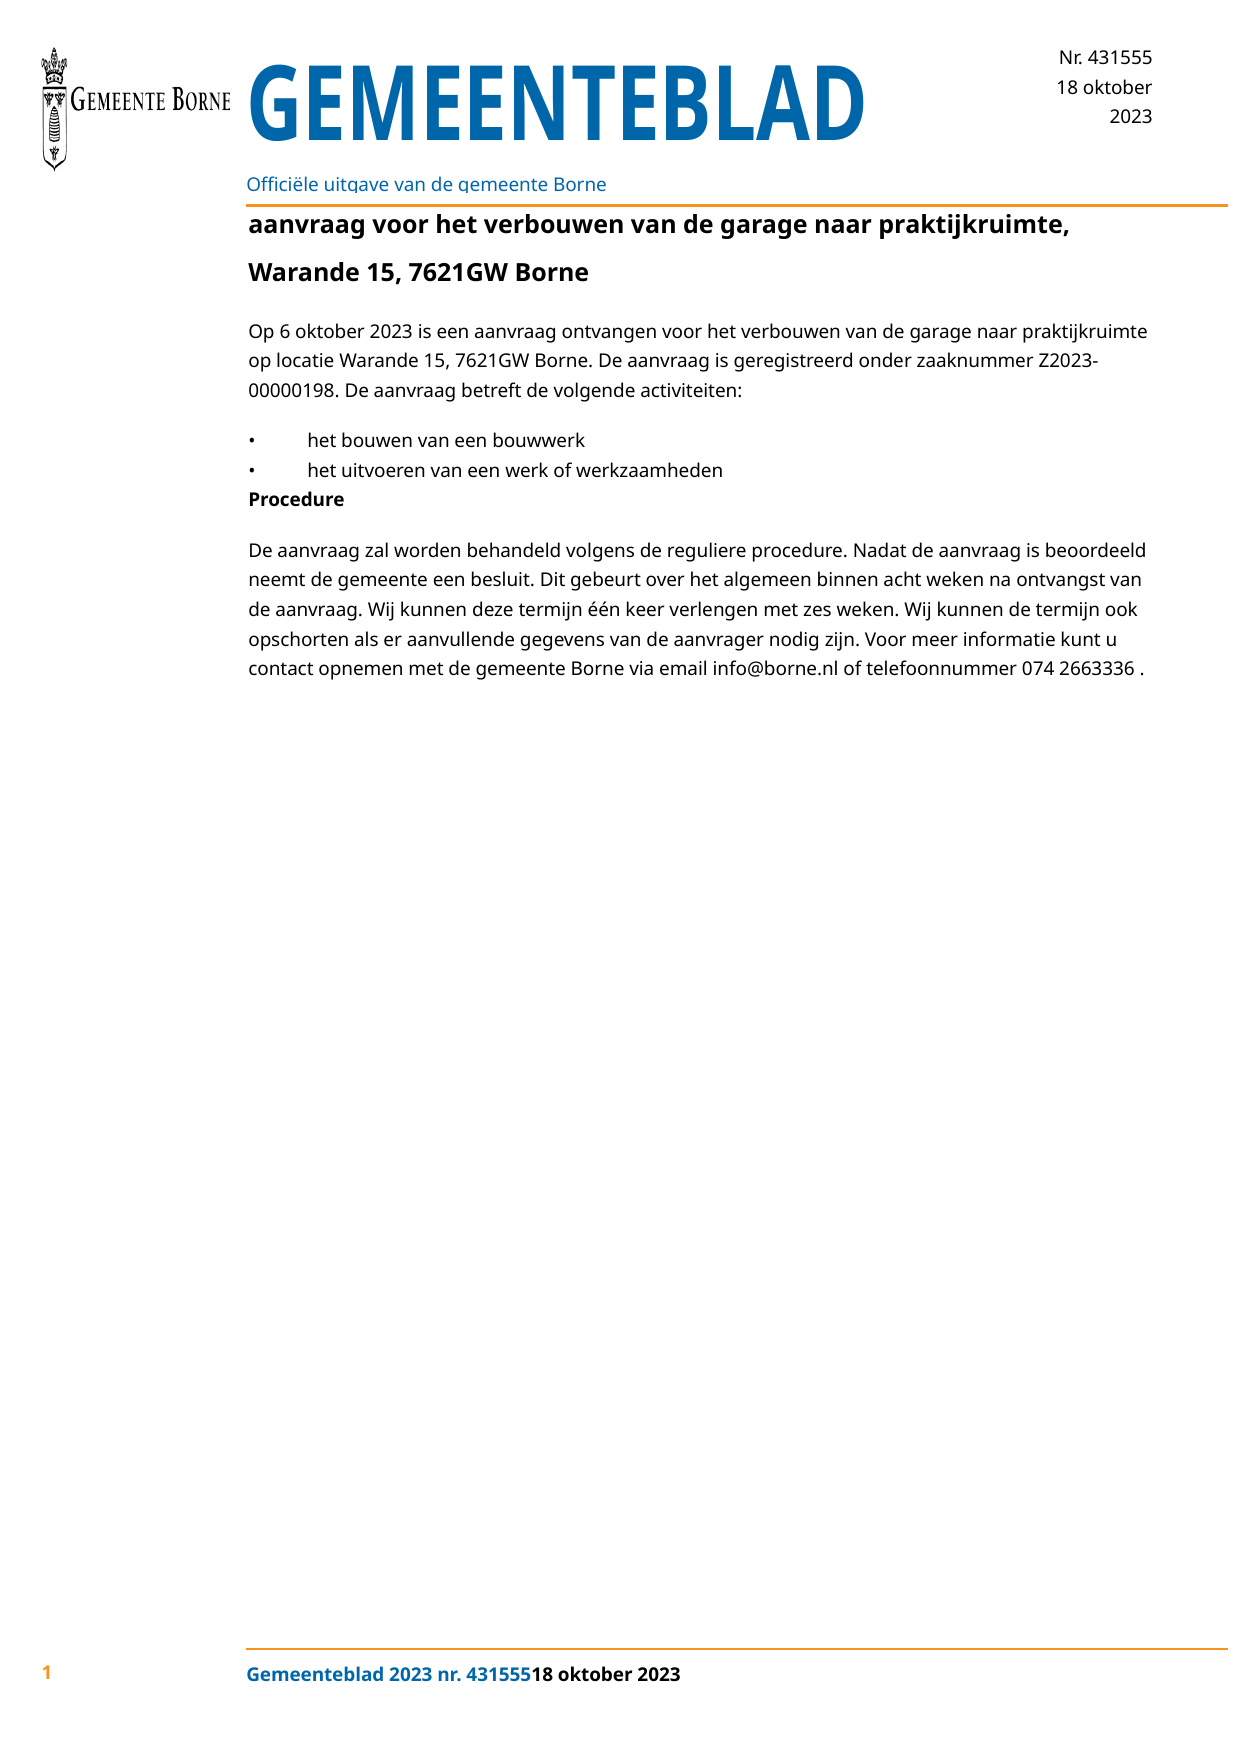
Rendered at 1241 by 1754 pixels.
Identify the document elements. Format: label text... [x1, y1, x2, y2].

picture [41, 47, 231, 172]
text De aanvraag zal worden behandeld volgens de reguliere procedure. Nadat de aanvraag is beoordeeld neemt de gemeente een besluit. Dit gebeurt over het algemeen binnen acht weken na ontvangst van de aanvraag. Wij kunnen deze termijn één keer verlengen met zes weken. Wij kunnen de termijn ook opschorten als er aanvullende gegevens van de aanvrager nodig zijn. Voor meer informatie kunt u contact opnemen met de gemeente Borne via email info@borne.nl of telefoonnummer 074 2663336 . [248, 537, 1152, 681]
text Procedure [248, 487, 1152, 512]
list het uitvoeren van een werk of werkzaamheden [248, 457, 1152, 483]
text aanvraag voor het verbouwen van de garage naar praktijkruimte, Warande 15, 7621GW Borne [248, 207, 1152, 288]
list het bouwen van een bouwwerk [248, 427, 1152, 453]
text Op 6 oktober 2023 is een aanvraag ontvangen voor het verbouwen van de garage naar praktijkruimte op locatie Warande 15, 7621GW Borne. De aanvraag is geregistreerd onder zaaknummer Z2023-00000198. De aanvraag betreft de volgende activiteiten: [248, 318, 1152, 403]
